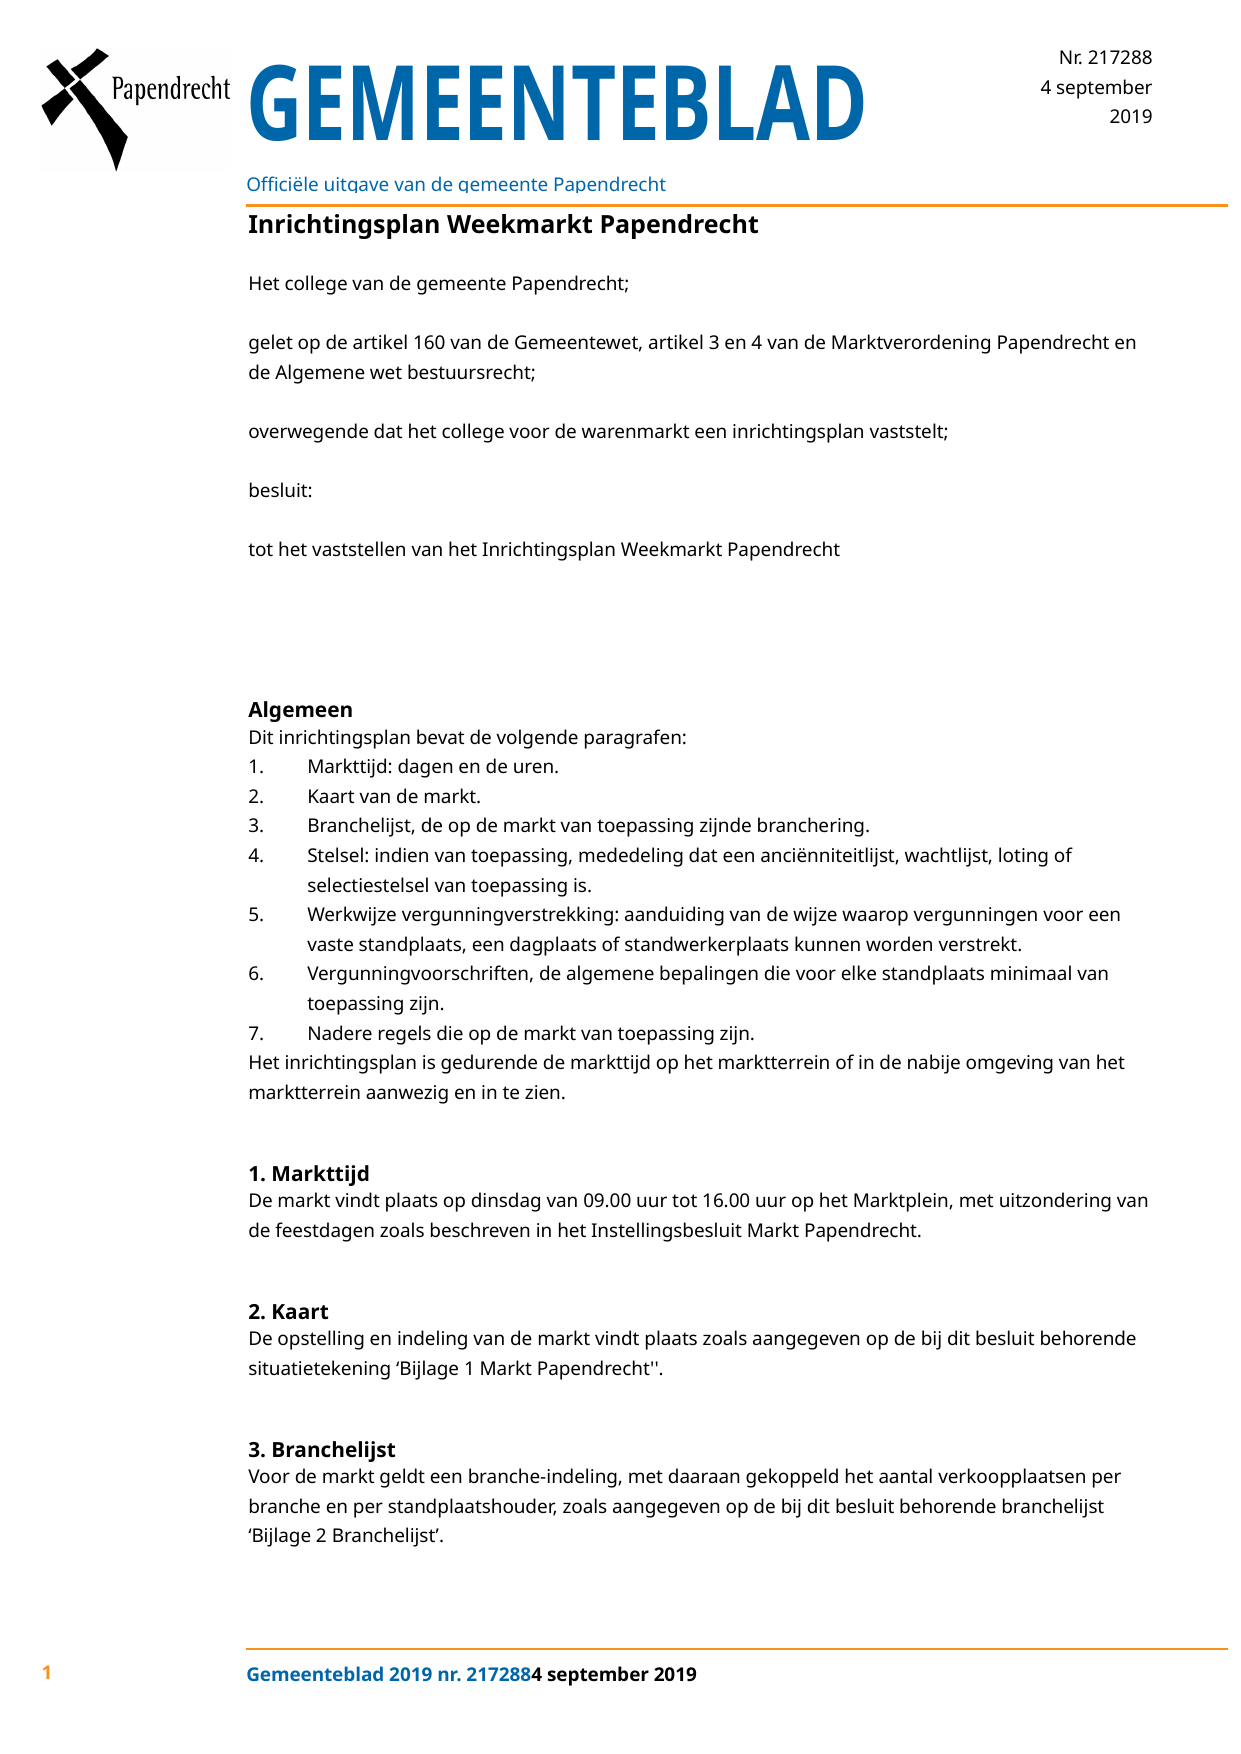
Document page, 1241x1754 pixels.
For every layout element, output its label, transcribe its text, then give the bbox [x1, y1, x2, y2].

text 1. Markttijd [248, 1159, 1152, 1187]
picture [41, 47, 231, 172]
text De markt vindt plaats op dinsdag van 09.00 uur tot 16.00 uur op het Marktplein, met uitzondering van de feestdagen zoals beschreven in het Instellingsbesluit Markt Papendrecht. [248, 1187, 1152, 1243]
text overwegende dat het college voor de warenmarkt een inrichtingsplan vaststelt; [248, 418, 1152, 444]
list Vergunningvoorschriften, de algemene bepalingen die voor elke standplaats minimaal van toepassing zijn. [248, 961, 1152, 1016]
list Branchelijst, de op de markt van toepassing zijnde branchering. [248, 813, 1152, 838]
list Werkwijze vergunningverstrekking: aanduiding van de wijze waarop vergunningen voor een vaste standplaats, een dagplaats of standwerkerplaats kunnen worden verstrekt. [248, 901, 1152, 957]
text Inrichtingsplan Weekmarkt Papendrecht [248, 207, 1152, 241]
text gelet op de artikel 160 van de Gemeentewet, artikel 3 en 4 van de Marktverordening Papendrecht en de Algemene wet bestuursrecht; [248, 329, 1152, 385]
text Algemeen [248, 695, 1152, 724]
text Dit inrichtingsplan bevat de volgende paragrafen: [248, 724, 1152, 749]
text 3. Branchelijst [248, 1435, 1152, 1463]
text Voor de markt geldt een branche-indeling, met daaraan gekoppeld het aantal verkoopplaatsen per branche en per standplaatshouder, zoals aangegeven op de bij dit besluit behorende branchelijst ‘Bijlage 2 Branchelijst’. [248, 1463, 1152, 1548]
list Markttijd: dagen en de uren. [248, 753, 1152, 779]
list Kaart van de markt. [248, 783, 1152, 809]
list Stelsel: indien van toepassing, mededeling dat een anciënniteitlijst, wachtlijst, loting of selectiestelsel van toepassing is. [248, 842, 1152, 897]
text Het college van de gemeente Papendrecht; [248, 270, 1152, 296]
text besluit: [248, 477, 1152, 503]
text tot het vaststellen van het Inrichtingsplan Weekmarkt Papendrecht [248, 537, 1152, 562]
text Het inrichtingsplan is gedurende de markttijd op het marktterrein of in de nabije omgeving van het marktterrein aanwezig en in te zien. [248, 1049, 1152, 1104]
text De opstelling en indeling van de markt vindt plaats zoals aangegeven op de bij dit besluit behorende situatietekening ‘Bijlage 1 Markt Papendrecht''. [248, 1325, 1152, 1381]
text 2. Kaart [248, 1297, 1152, 1325]
list Nadere regels die op de markt van toepassing zijn. [248, 1020, 1152, 1045]
